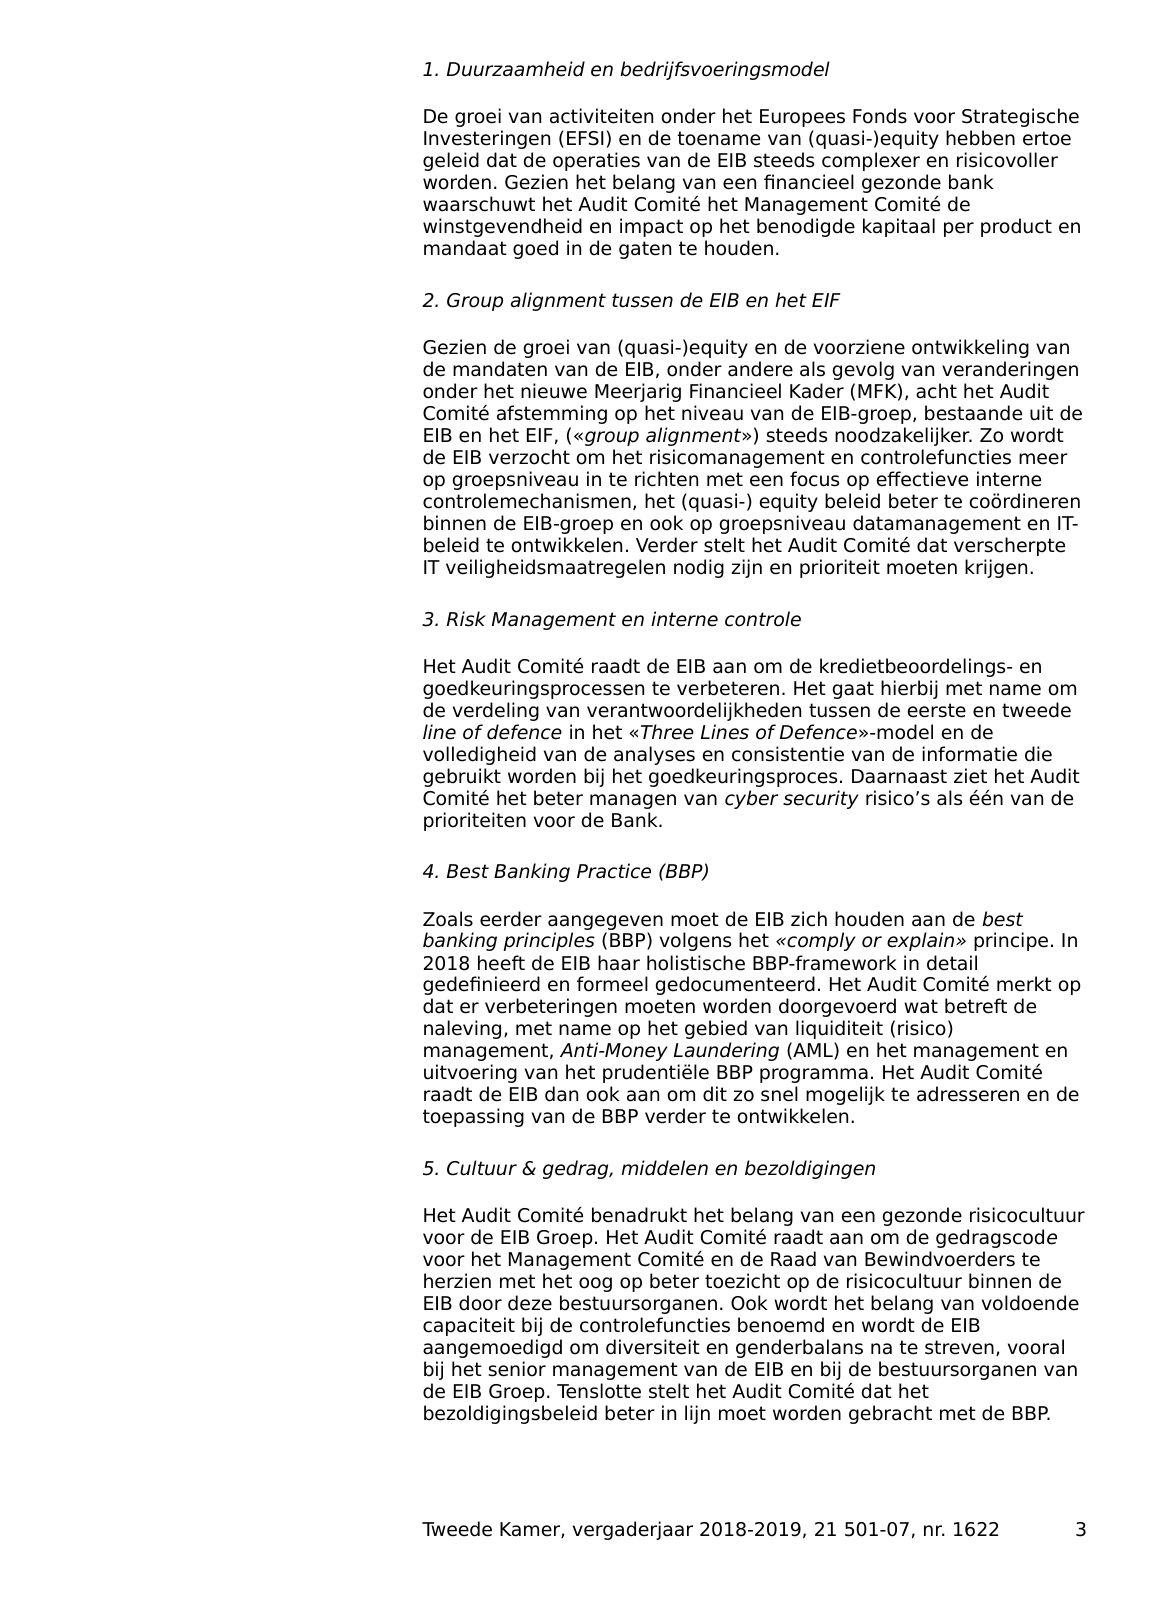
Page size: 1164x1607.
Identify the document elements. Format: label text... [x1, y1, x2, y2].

text Het Audit Comité raadt de EIB aan om de kredietbeoordelings- en goedkeuringsprocessen te verbeteren. Het gaat hierbij met name om de verdeling van verantwoordelijkheden tussen de eerste en tweede line of defence in het «Three Lines of Defence»-model en de volledigheid van de analyses en consistentie van de informatie die gebruikt worden bij het goedkeuringsproces. Daarnaast ziet het Audit Comité het beter managen van cyber security risico’s als één van de prioriteiten voor de Bank. [422, 656, 1087, 831]
subtitle 4. Best Banking Practice (BBP) [422, 861, 1087, 883]
subtitle 1. Duurzaamheid en bedrijfsvoeringsmodel [422, 59, 1087, 81]
text Zoals eerder aangegeven moet de EIB zich houden aan de best banking principles (BBP) volgens het «comply or explain» principe. In 2018 heeft de EIB haar holistische BBP-framework in detail gedefinieerd en formeel gedocumenteerd. Het Audit Comité merkt op dat er verbeteringen moeten worden doorgevoerd wat betreft de naleving, met name op het gebied van liquiditeit (risico) management, Anti-Money Laundering (AML) en het management en uitvoering van het prudentiële BBP programma. Het Audit Comité raadt de EIB dan ook aan om dit zo snel mogelijk te adresseren en de toepassing van de BBP verder te ontwikkelen. [422, 908, 1087, 1128]
subtitle 2. Group alignment tussen de EIB en het EIF [422, 290, 1087, 312]
subtitle 3. Risk Management en interne controle [422, 609, 1087, 631]
subtitle 5. Cultuur & gedrag, middelen en bezoldigingen [422, 1158, 1087, 1180]
text Gezien de groei van (quasi-)equity en de voorziene ontwikkeling van de mandaten van de EIB, onder andere als gevolg van veranderingen onder het nieuwe Meerjarig Financieel Kader (MFK), acht het Audit Comité afstemming op het niveau van de EIB-groep, bestaande uit de EIB en het EIF, («group alignment») steeds noodzakelijker. Zo wordt de EIB verzocht om het risicomanagement en controlefuncties meer op groepsniveau in te richten met een focus op effectieve interne controlemechanismen, het (quasi-) equity beleid beter te coördineren binnen de EIB-groep en ook op groepsniveau datamanagement en IT-beleid te ontwikkelen. Verder stelt het Audit Comité dat verscherpte IT veiligheidsmaatregelen nodig zijn en prioriteit moeten krijgen. [422, 337, 1087, 579]
text De groei van activiteiten onder het Europees Fonds voor Strategische Investeringen (EFSI) en de toename van (quasi-)equity hebben ertoe geleid dat de operaties van de EIB steeds complexer en risicovoller worden. Gezien het belang van een financieel gezonde bank waarschuwt het Audit Comité het Management Comité de winstgevendheid en impact op het benodigde kapitaal per product en mandaat goed in de gaten te houden. [422, 106, 1087, 260]
text Het Audit Comité benadrukt het belang van een gezonde risicocultuur voor de EIB Groep. Het Audit Comité raadt aan om de gedragscode voor het Management Comité en de Raad van Bewindvoerders te herzien met het oog op beter toezicht op de risicocultuur binnen de EIB door deze bestuursorganen. Ook wordt het belang van voldoende capaciteit bij de controlefuncties benoemd en wordt de EIB aangemoedigd om diversiteit en genderbalans na te streven, vooral bij het senior management van de EIB en bij de bestuursorganen van de EIB Groep. Tenslotte stelt het Audit Comité dat het bezoldigingsbeleid beter in lijn moet worden gebracht met de BBP. [422, 1205, 1087, 1425]
